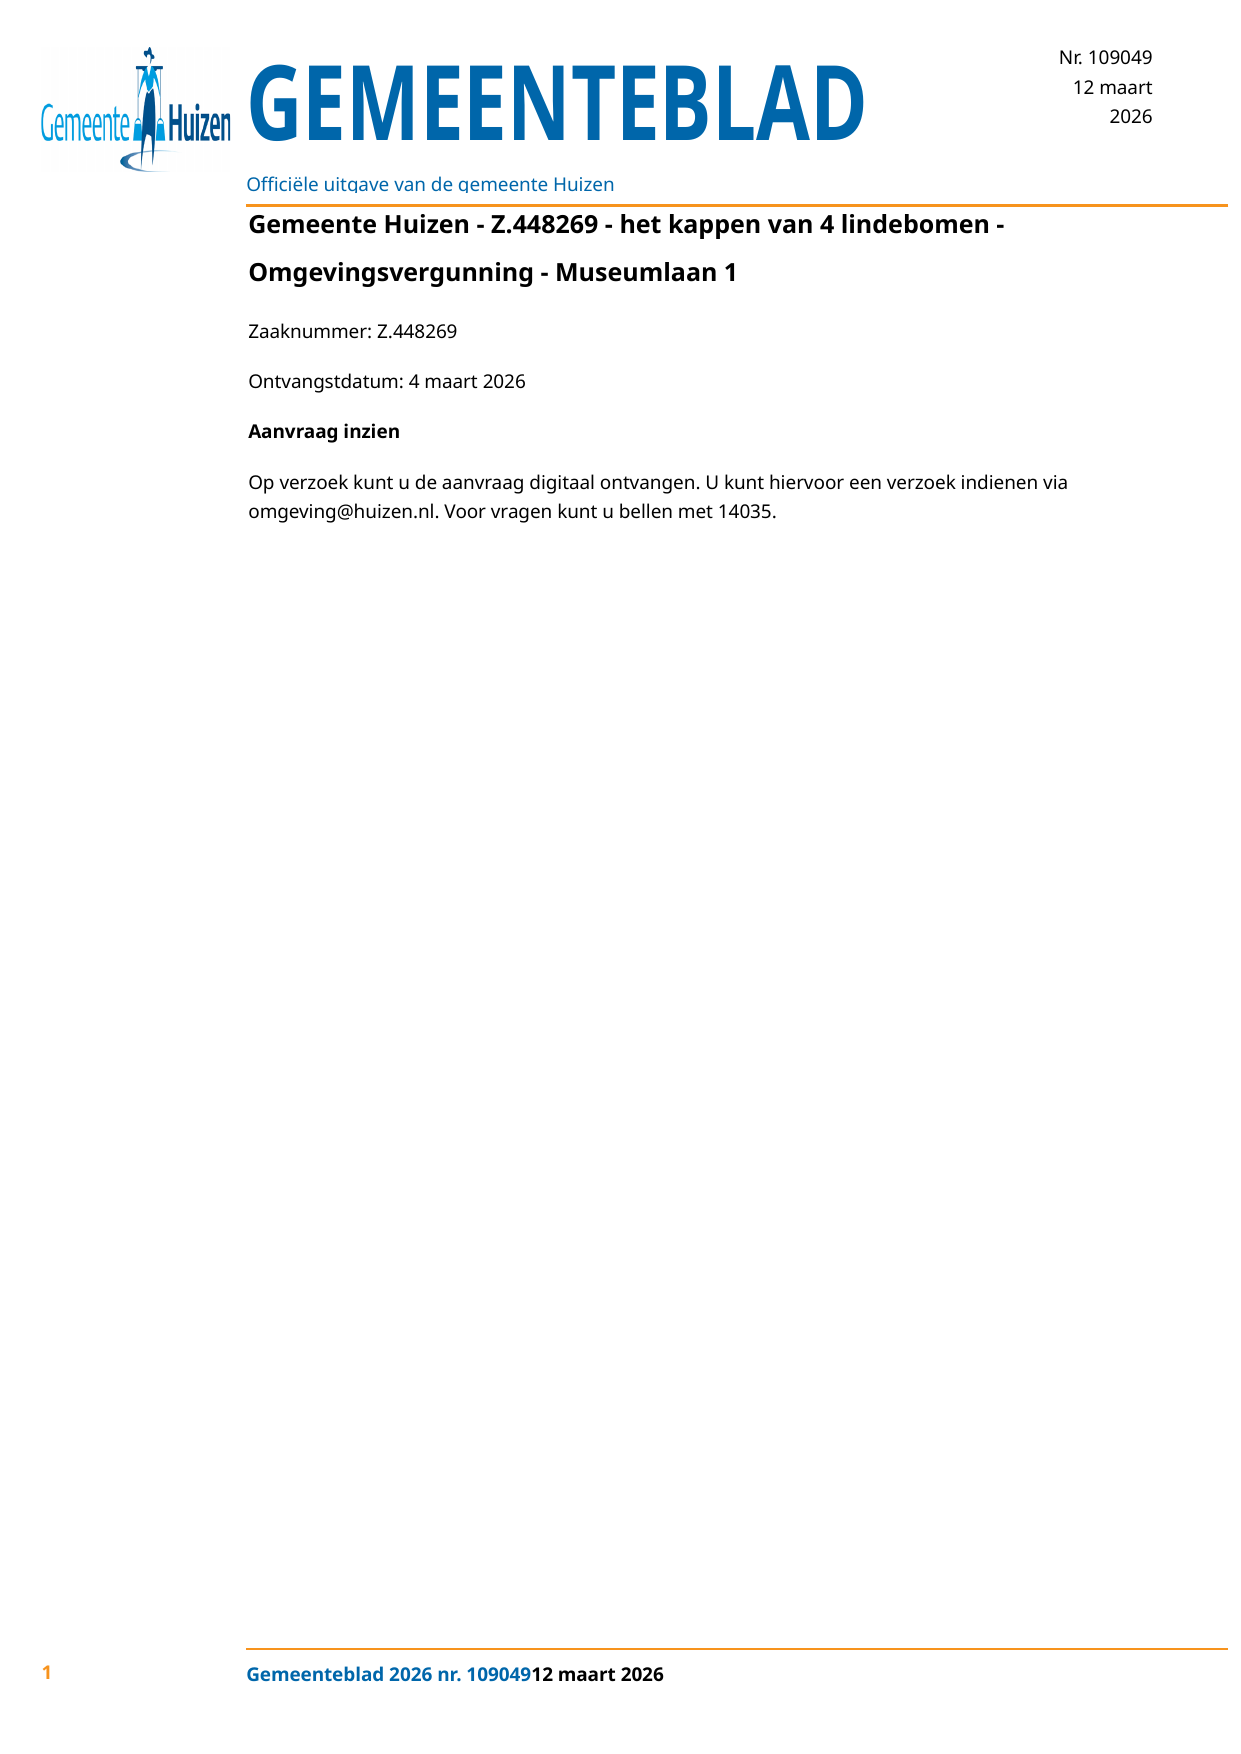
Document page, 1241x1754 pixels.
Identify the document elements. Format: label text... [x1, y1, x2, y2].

text Zaaknummer: Z.448269 [248, 318, 1152, 344]
text Ontvangstdatum: 4 maart 2026 [248, 368, 1152, 394]
text Op verzoek kunt u de aanvraag digitaal ontvangen. U kunt hiervoor een verzoek indienen via omgeving@huizen.nl. Voor vragen kunt u bellen met 14035. [248, 469, 1152, 524]
picture [41, 47, 231, 172]
text Gemeente Huizen - Z.448269 - het kappen van 4 lindebomen - Omgevingsvergunning - Museumlaan 1 [248, 207, 1152, 288]
text Aanvraag inzien [248, 419, 1152, 444]
